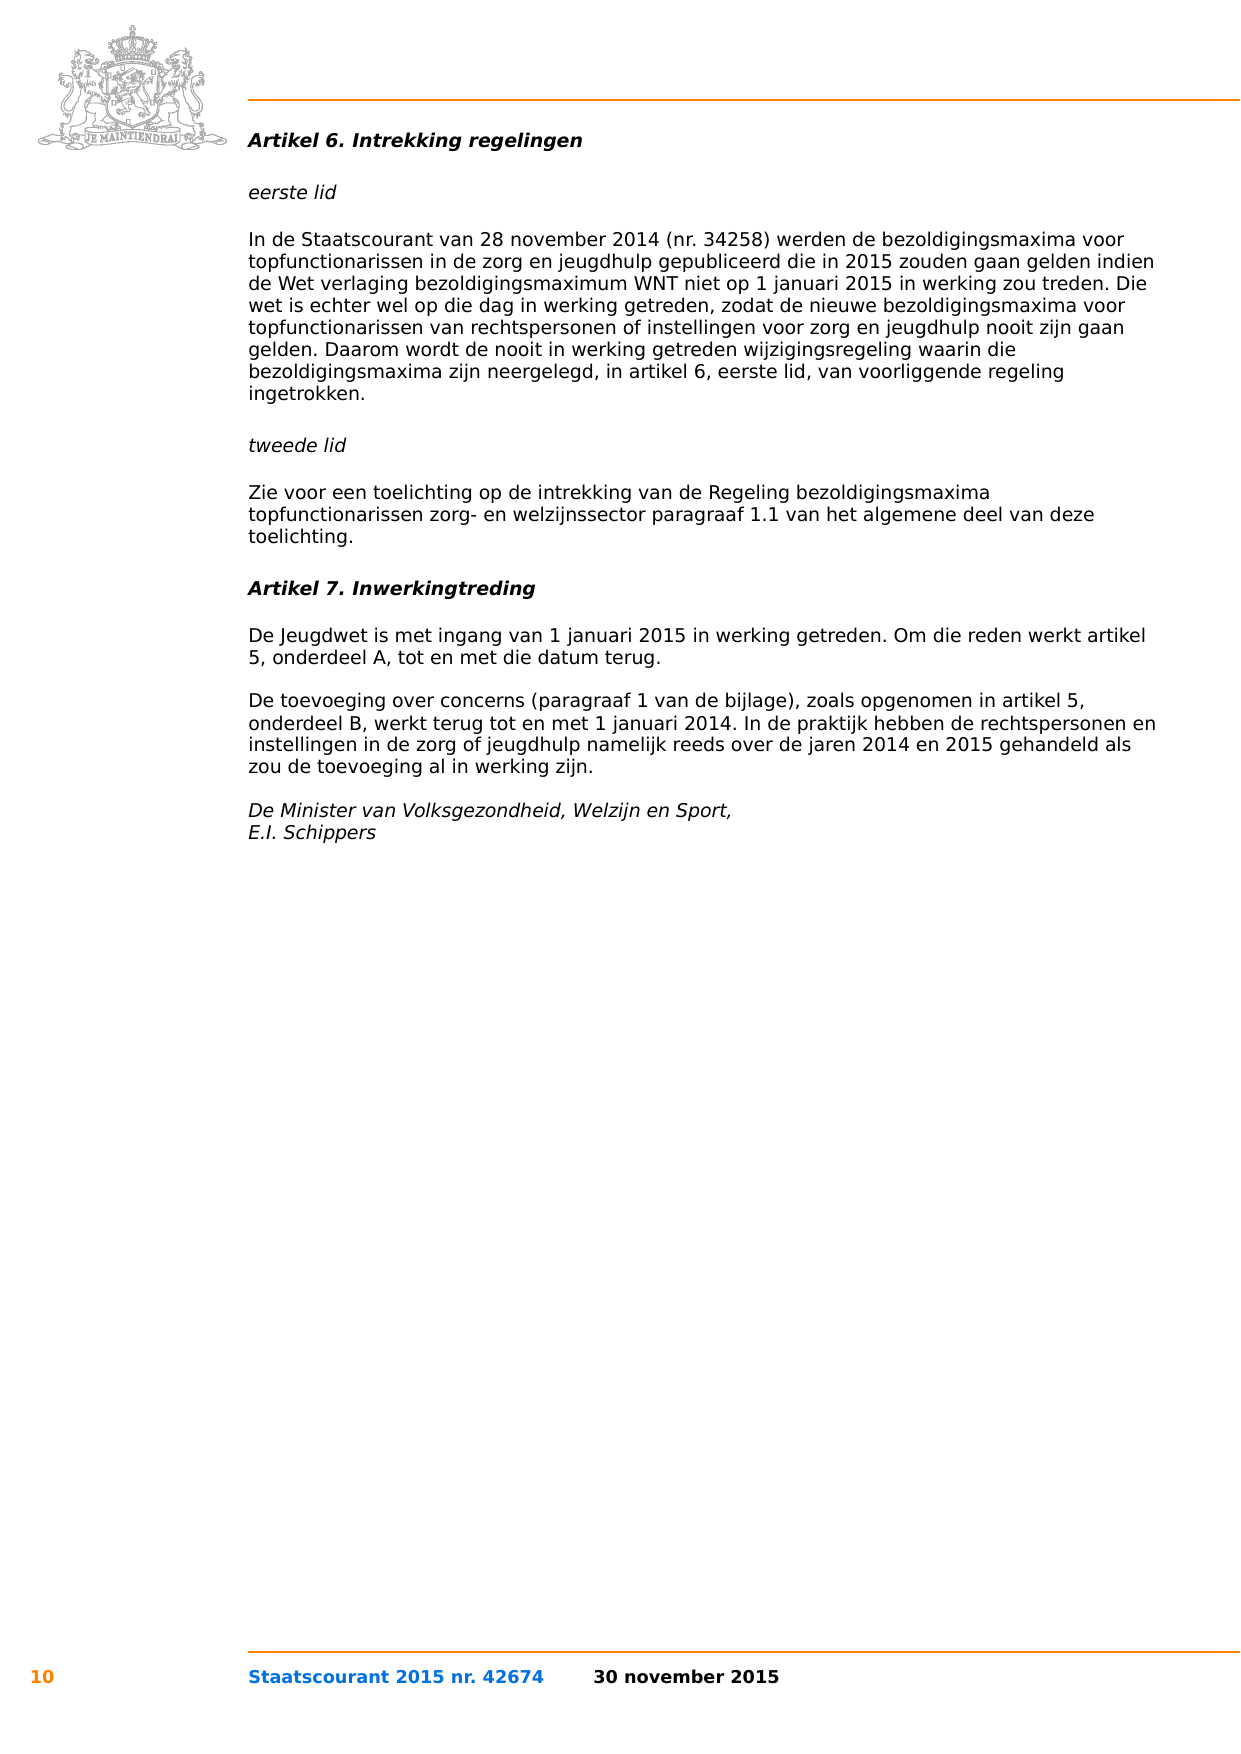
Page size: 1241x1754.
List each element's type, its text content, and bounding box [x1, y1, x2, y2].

picture [38, 25, 227, 150]
text De toevoeging over concerns (paragraaf 1 van de bijlage), zoals opgenomen in artikel 5, onderdeel B, werkt terug tot en met 1 januari 2014. In de praktijk hebben de rechtspersonen en instellingen in de zorg of jeugdhulp namelijk reeds over de jaren 2014 en 2015 gehandeld als zou de toevoeging al in werking zijn. [248, 690, 1163, 778]
text De Minister van Volksgezondheid, Welzijn en Sport, E.I. Schippers [248, 800, 1163, 844]
subtitle Artikel 7. Inwerkingtreding [248, 578, 1163, 599]
subtitle tweede lid [248, 435, 1163, 457]
subtitle eerste lid [248, 182, 1163, 204]
subtitle Artikel 6. Intrekking regelingen [248, 130, 1163, 152]
text Zie voor een toelichting op de intrekking van de Regeling bezoldigingsmaxima topfunctionarissen zorg- en welzijnssector paragraaf 1.1 van het algemene deel van deze toelichting. [248, 482, 1163, 548]
text De Jeugdwet is met ingang van 1 januari 2015 in werking getreden. Om die reden werkt artikel 5, onderdeel A, tot en met die datum terug. [248, 624, 1163, 668]
text In de Staatscourant van 28 november 2014 (nr. 34258) werden de bezoldigingsmaxima voor topfunctionarissen in de zorg en jeugdhulp gepubliceerd die in 2015 zouden gaan gelden indien de Wet verlaging bezoldigingsmaximum WNT niet op 1 januari 2015 in werking zou treden. Die wet is echter wel op die dag in werking getreden, zodat de nieuwe bezoldigingsmaxima voor topfunctionarissen van rechtspersonen of instellingen voor zorg en jeugdhulp nooit zijn gaan gelden. Daarom wordt de nooit in werking getreden wijzigingsregeling waarin die bezoldigingsmaxima zijn neergelegd, in artikel 6, eerste lid, van voorliggende regeling ingetrokken. [248, 229, 1163, 405]
